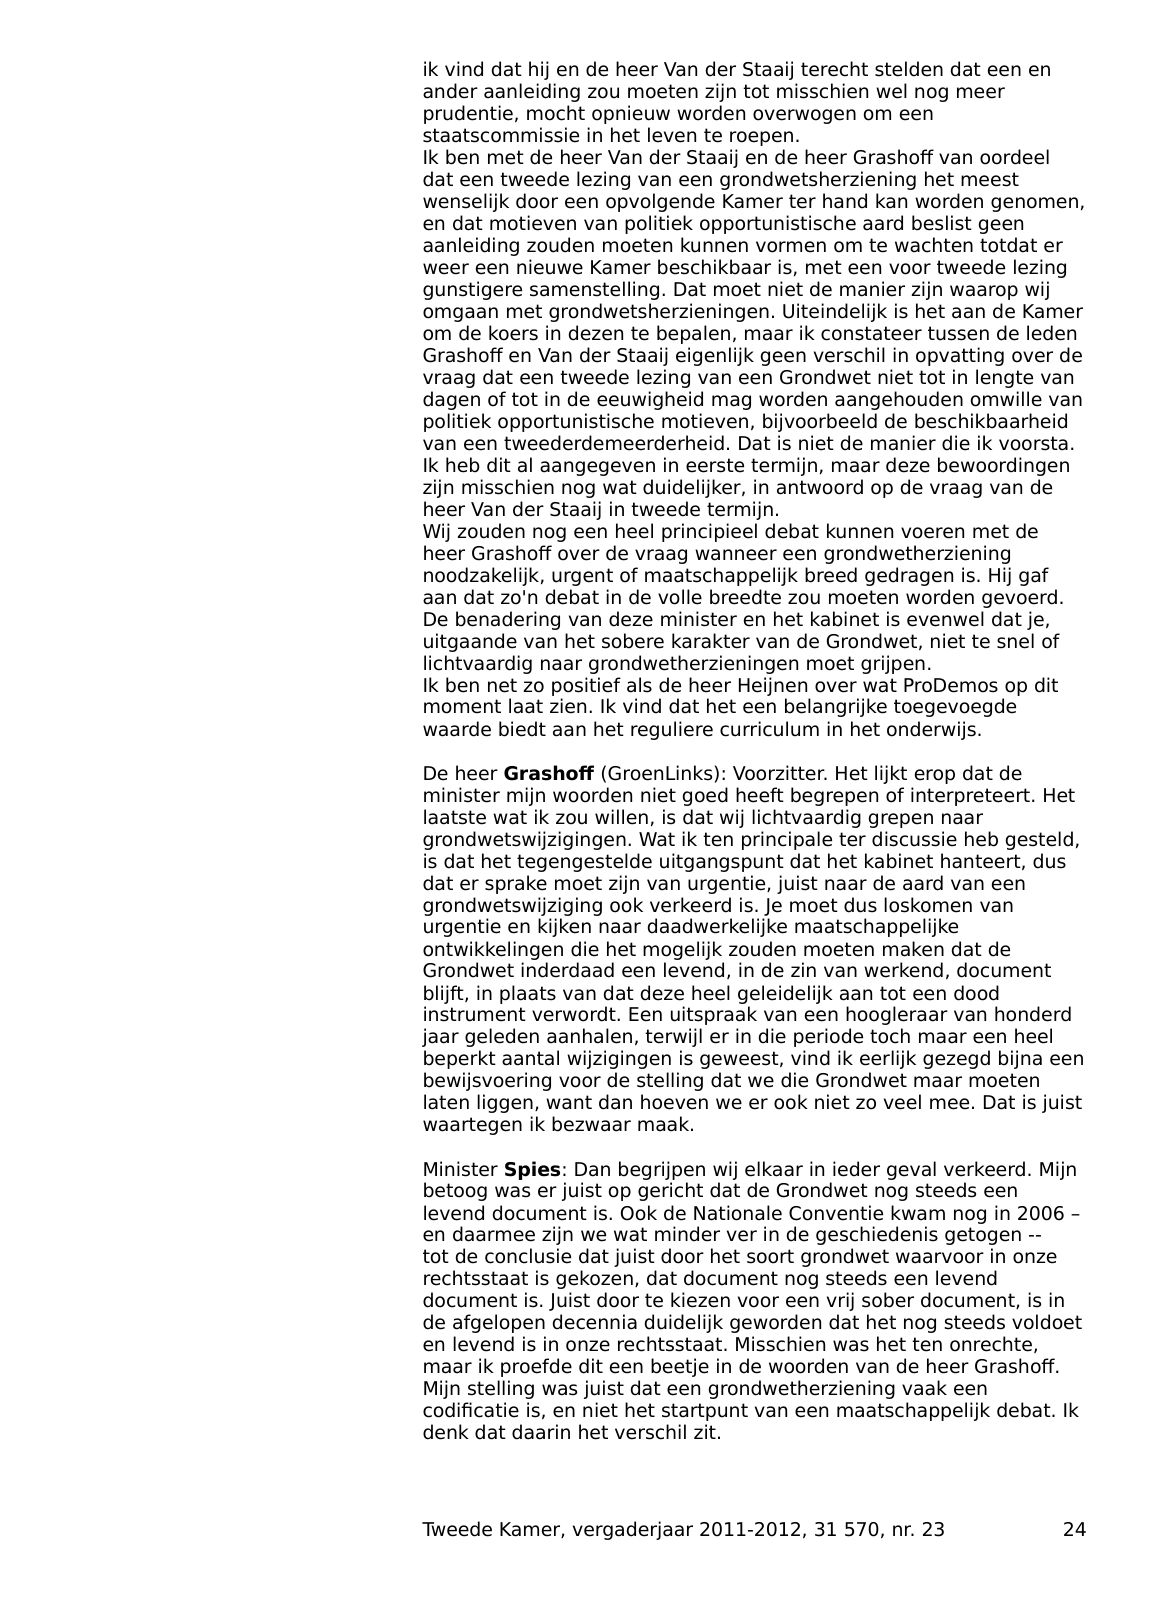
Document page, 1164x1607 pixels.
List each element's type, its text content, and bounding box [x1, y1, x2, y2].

text Minister Spies: Dan begrijpen wij elkaar in ieder geval verkeerd. Mijn betoog was er juist op gericht dat de Grondwet nog steeds een levend document is. Ook de Nationale Conventie kwam nog in 2006 – en daarmee zijn we wat minder ver in de geschiedenis getogen -- [422, 1158, 1087, 1246]
text De heer Grashoff (GroenLinks): Voorzitter. Het lijkt erop dat de minister mijn woorden niet goed heeft begrepen of interpreteert. Het laatste wat ik zou willen, is dat wij lichtvaardig grepen naar grondwetswijzigingen. Wat ik ten principale ter discussie heb gesteld, is dat het tegengestelde uitgangspunt dat het kabinet hanteert, dus dat er sprake moet zijn van urgentie, juist naar de aard van een grondwetswijziging ook verkeerd is. Je moet dus loskomen van urgentie en kijken naar daadwerkelijke maatschappelijke ontwikkelingen die het mogelijk zouden moeten maken dat de Grondwet inderdaad een levend, in de zin van werkend, document blijft, in plaats van dat deze heel geleidelijk aan tot een dood instrument verwordt. Een uitspraak van een hoogleraar van honderd jaar geleden aanhalen, terwijl er in die periode toch maar een heel beperkt aantal wijzigingen is geweest, vind ik eerlijk gezegd bijna een bewijsvoering voor de stelling dat we die Grondwet maar moeten laten liggen, want dan hoeven we er ook niet zo veel mee. Dat is juist waartegen ik bezwaar maak. [422, 763, 1087, 1136]
text ik vind dat hij en de heer Van der Staaij terecht stelden dat een en ander aanleiding zou moeten zijn tot misschien wel nog meer prudentie, mocht opnieuw worden overwogen om een staatscommissie in het leven te roepen. [422, 59, 1087, 147]
text Ik ben net zo positief als de heer Heijnen over wat ProDemos op dit moment laat zien. Ik vind dat het een belangrijke toegevoegde waarde biedt aan het reguliere curriculum in het onderwijs. [422, 674, 1087, 740]
text Wij zouden nog een heel principieel debat kunnen voeren met de heer Grashoff over de vraag wanneer een grondwetherziening noodzakelijk, urgent of maatschappelijk breed gedragen is. Hij gaf aan dat zo'n debat in de volle breedte zou moeten worden gevoerd. De benadering van deze minister en het kabinet is evenwel dat je, uitgaande van het sobere karakter van de Grondwet, niet te snel of lichtvaardig naar grondwetherzieningen moet grijpen. [422, 521, 1087, 674]
text Ik ben met de heer Van der Staaij en de heer Grashoff van oordeel dat een tweede lezing van een grondwetsherziening het meest wenselijk door een opvolgende Kamer ter hand kan worden genomen, en dat motieven van politiek opportunistische aard beslist geen aanleiding zouden moeten kunnen vormen om te wachten totdat er weer een nieuwe Kamer beschikbaar is, met een voor tweede lezing gunstigere samenstelling. Dat moet niet de manier zijn waarop wij omgaan met grondwetsherzieningen. Uiteindelijk is het aan de Kamer om de koers in dezen te bepalen, maar ik constateer tussen de leden Grashoff en Van der Staaij eigenlijk geen verschil in opvatting over de vraag dat een tweede lezing van een Grondwet niet tot in lengte van dagen of tot in de eeuwigheid mag worden aangehouden omwille van politiek opportunistische motieven, bijvoorbeeld de beschikbaarheid van een tweederdemeerderheid. Dat is niet de manier die ik voorsta. Ik heb dit al aangegeven in eerste termijn, maar deze bewoordingen zijn misschien nog wat duidelijker, in antwoord op de vraag van de heer Van der Staaij in tweede termijn. [422, 147, 1087, 521]
text tot de conclusie dat juist door het soort grondwet waarvoor in onze rechtsstaat is gekozen, dat document nog steeds een levend document is. Juist door te kiezen voor een vrij sober document, is in de afgelopen decennia duidelijk geworden dat het nog steeds voldoet en levend is in onze rechtsstaat. Misschien was het ten onrechte, maar ik proefde dit een beetje in de woorden van de heer Grashoff. Mijn stelling was juist dat een grondwetherziening vaak een codificatie is, en niet het startpunt van een maatschappelijk debat. Ik denk dat daarin het verschil zit. [422, 1246, 1087, 1444]
